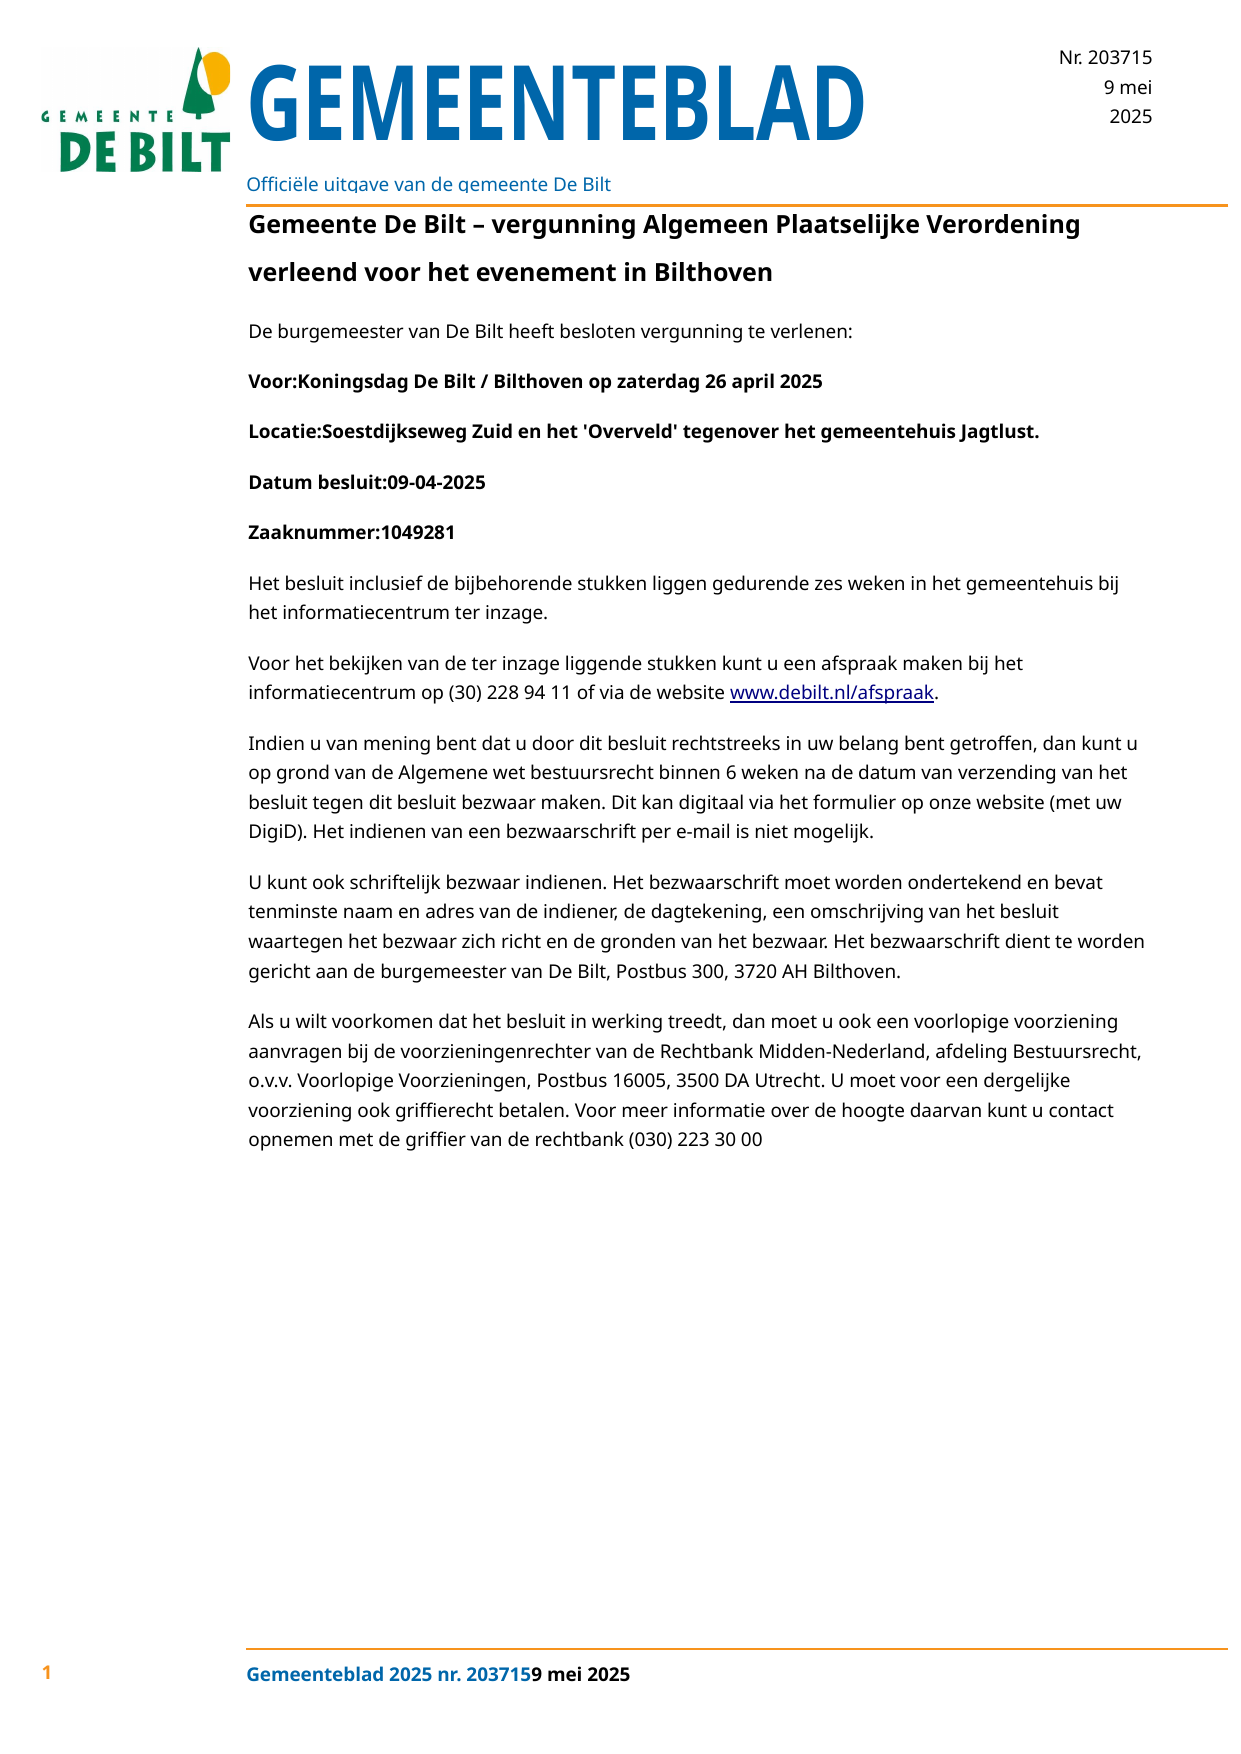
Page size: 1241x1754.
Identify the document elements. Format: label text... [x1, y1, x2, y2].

text Voor het bekijken van de ter inzage liggende stukken kunt u een afspraak maken bij het informatiecentrum op (30) 228 94 11 of via de website www.debilt.nl/afspraak. [248, 650, 1152, 705]
text Het besluit inclusief de bijbehorende stukken liggen gedurende zes weken in het gemeentehuis bij het informatiecentrum ter inzage. [248, 570, 1152, 625]
text Zaaknummer:1049281 [248, 519, 1152, 545]
text Datum besluit:09-04-2025 [248, 469, 1152, 495]
picture [41, 47, 231, 172]
text U kunt ook schriftelijk bezwaar indienen. Het bezwaarschrift moet worden ondertekend en bevat tenminste naam en adres van de indiener, de dagtekening, een omschrijving van het besluit waartegen het bezwaar zich richt en de gronden van het bezwaar. Het bezwaarschrift dient te worden gericht aan de burgemeester van De Bilt, Postbus 300, 3720 AH Bilthoven. [248, 869, 1152, 984]
text Gemeente De Bilt – vergunning Algemeen Plaatselijke Verordening verleend voor het evenement in Bilthoven [248, 207, 1152, 288]
text De burgemeester van De Bilt heeft besloten vergunning te verlenen: [248, 318, 1152, 344]
text Voor:Koningsdag De Bilt / Bilthoven op zaterdag 26 april 2025 [248, 368, 1152, 394]
text Indien u van mening bent dat u door dit besluit rechtstreeks in uw belang bent getroffen, dan kunt u op grond van de Algemene wet bestuursrecht binnen 6 weken na de datum van verzending van het besluit tegen dit besluit bezwaar maken. Dit kan digitaal via het formulier op onze website (met uw DigiD). Het indienen van een bezwaarschrift per e-mail is niet mogelijk. [248, 730, 1152, 844]
text Locatie:Soestdijkseweg Zuid en het 'Overveld' tegenover het gemeentehuis Jagtlust. [248, 419, 1152, 444]
text Als u wilt voorkomen dat het besluit in werking treedt, dan moet u ook een voorlopige voorziening aanvragen bij de voorzieningenrechter van de Rechtbank Midden-Nederland, afdeling Bestuursrecht, o.v.v. Voorlopige Voorzieningen, Postbus 16005, 3500 DA Utrecht. U moet voor een dergelijke voorziening ook griffierecht betalen. Voor meer informatie over de hoogte daarvan kunt u contact opnemen met de griffier van de rechtbank (030) 223 30 00 [248, 1008, 1152, 1152]
